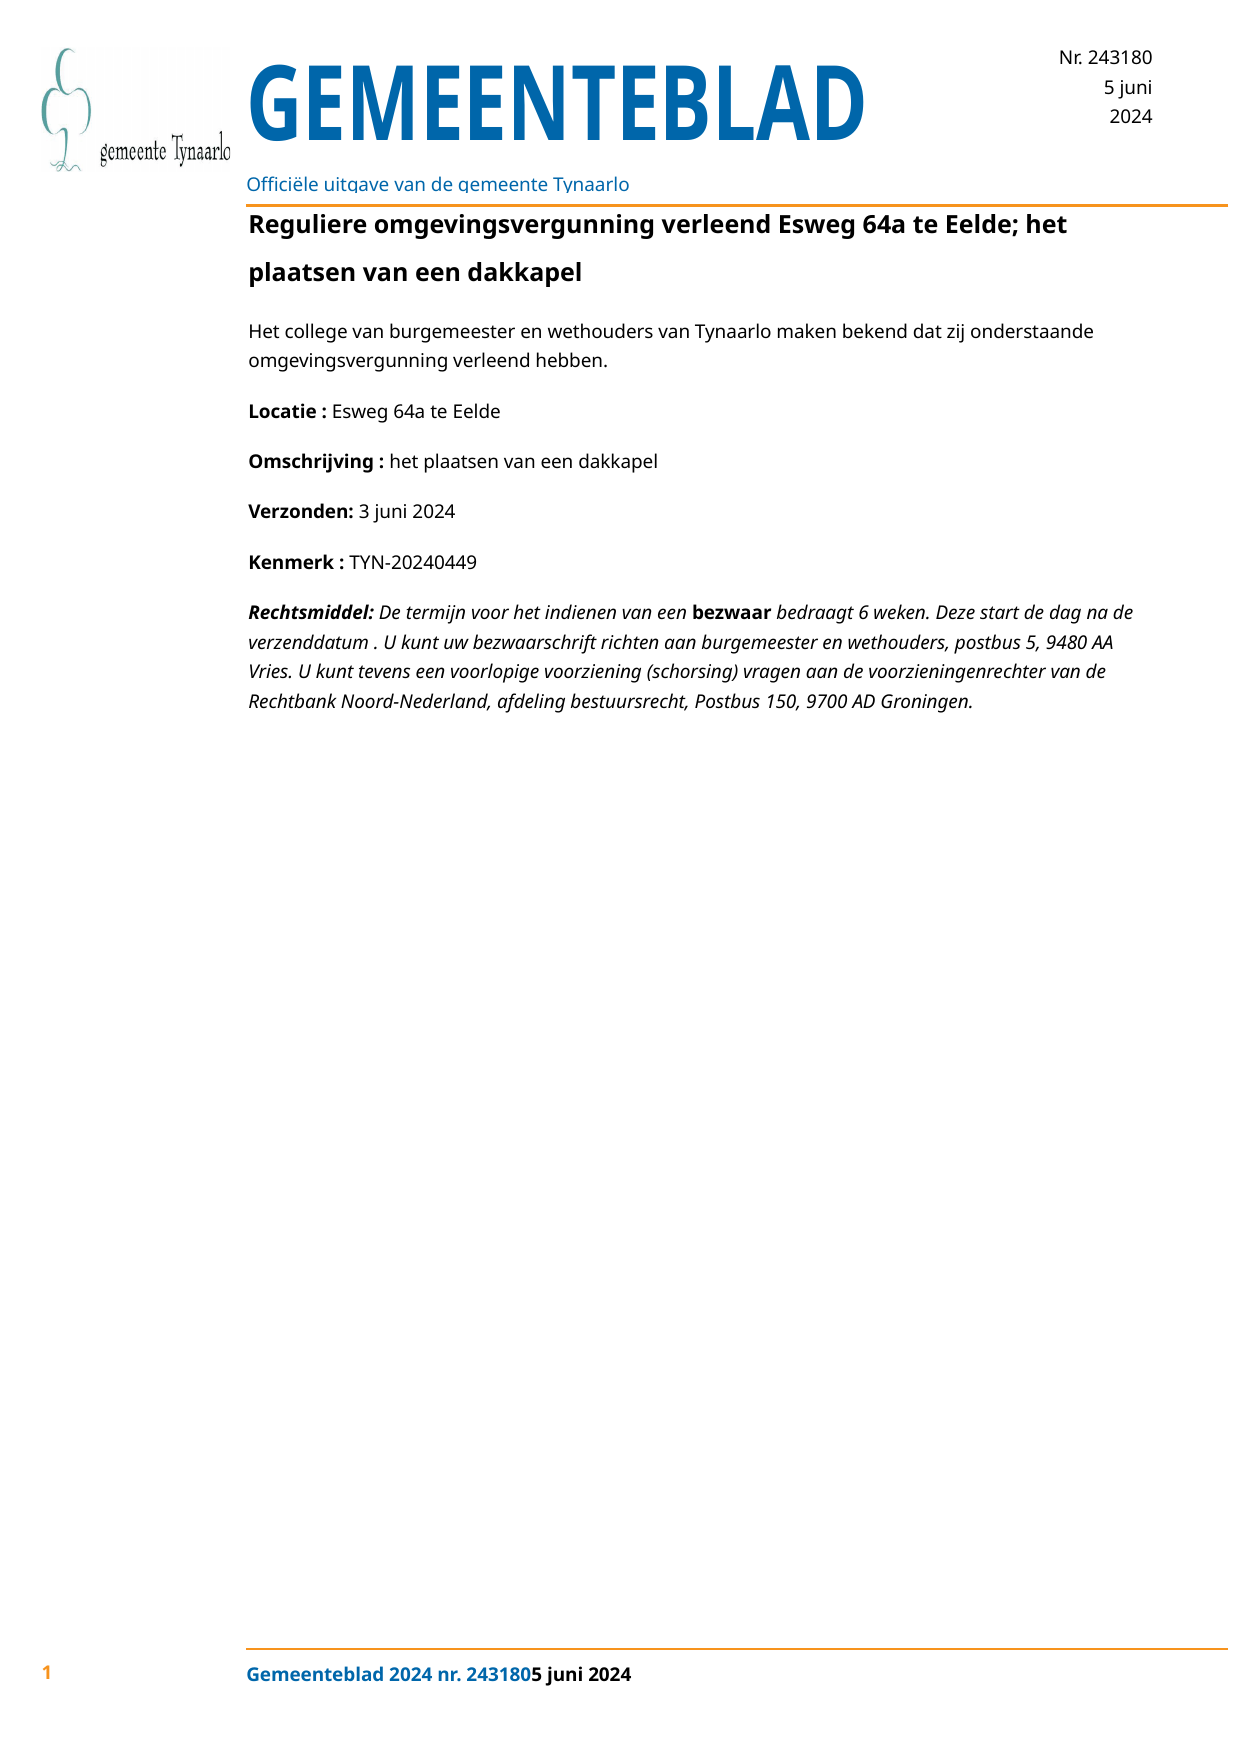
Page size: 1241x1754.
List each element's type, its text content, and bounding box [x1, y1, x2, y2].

text Rechtsmiddel: De termijn voor het indienen van een bezwaar bedraagt 6 weken. Deze start de dag na de verzenddatum . U kunt uw bezwaarschrift richten aan burgemeester en wethouders, postbus 5, 9480 AA Vries. U kunt tevens een voorlopige voorziening (schorsing) vragen aan de voorzieningenrechter van de Rechtbank Noord-Nederland, afdeling bestuursrecht, Postbus 150, 9700 AD Groningen. [248, 599, 1152, 714]
text Omschrijving : het plaatsen van een dakkapel [248, 448, 1152, 474]
text Het college van burgemeester en wethouders van Tynaarlo maken bekend dat zij onderstaande omgevingsvergunning verleend hebben. [248, 318, 1152, 373]
picture [41, 47, 231, 172]
text Locatie : Esweg 64a te Eelde [248, 398, 1152, 424]
text Reguliere omgevingsvergunning verleend Esweg 64a te Eelde; het plaatsen van een dakkapel [248, 207, 1152, 288]
text Kenmerk : TYN-20240449 [248, 549, 1152, 575]
text Verzonden: 3 juni 2024 [248, 499, 1152, 524]
